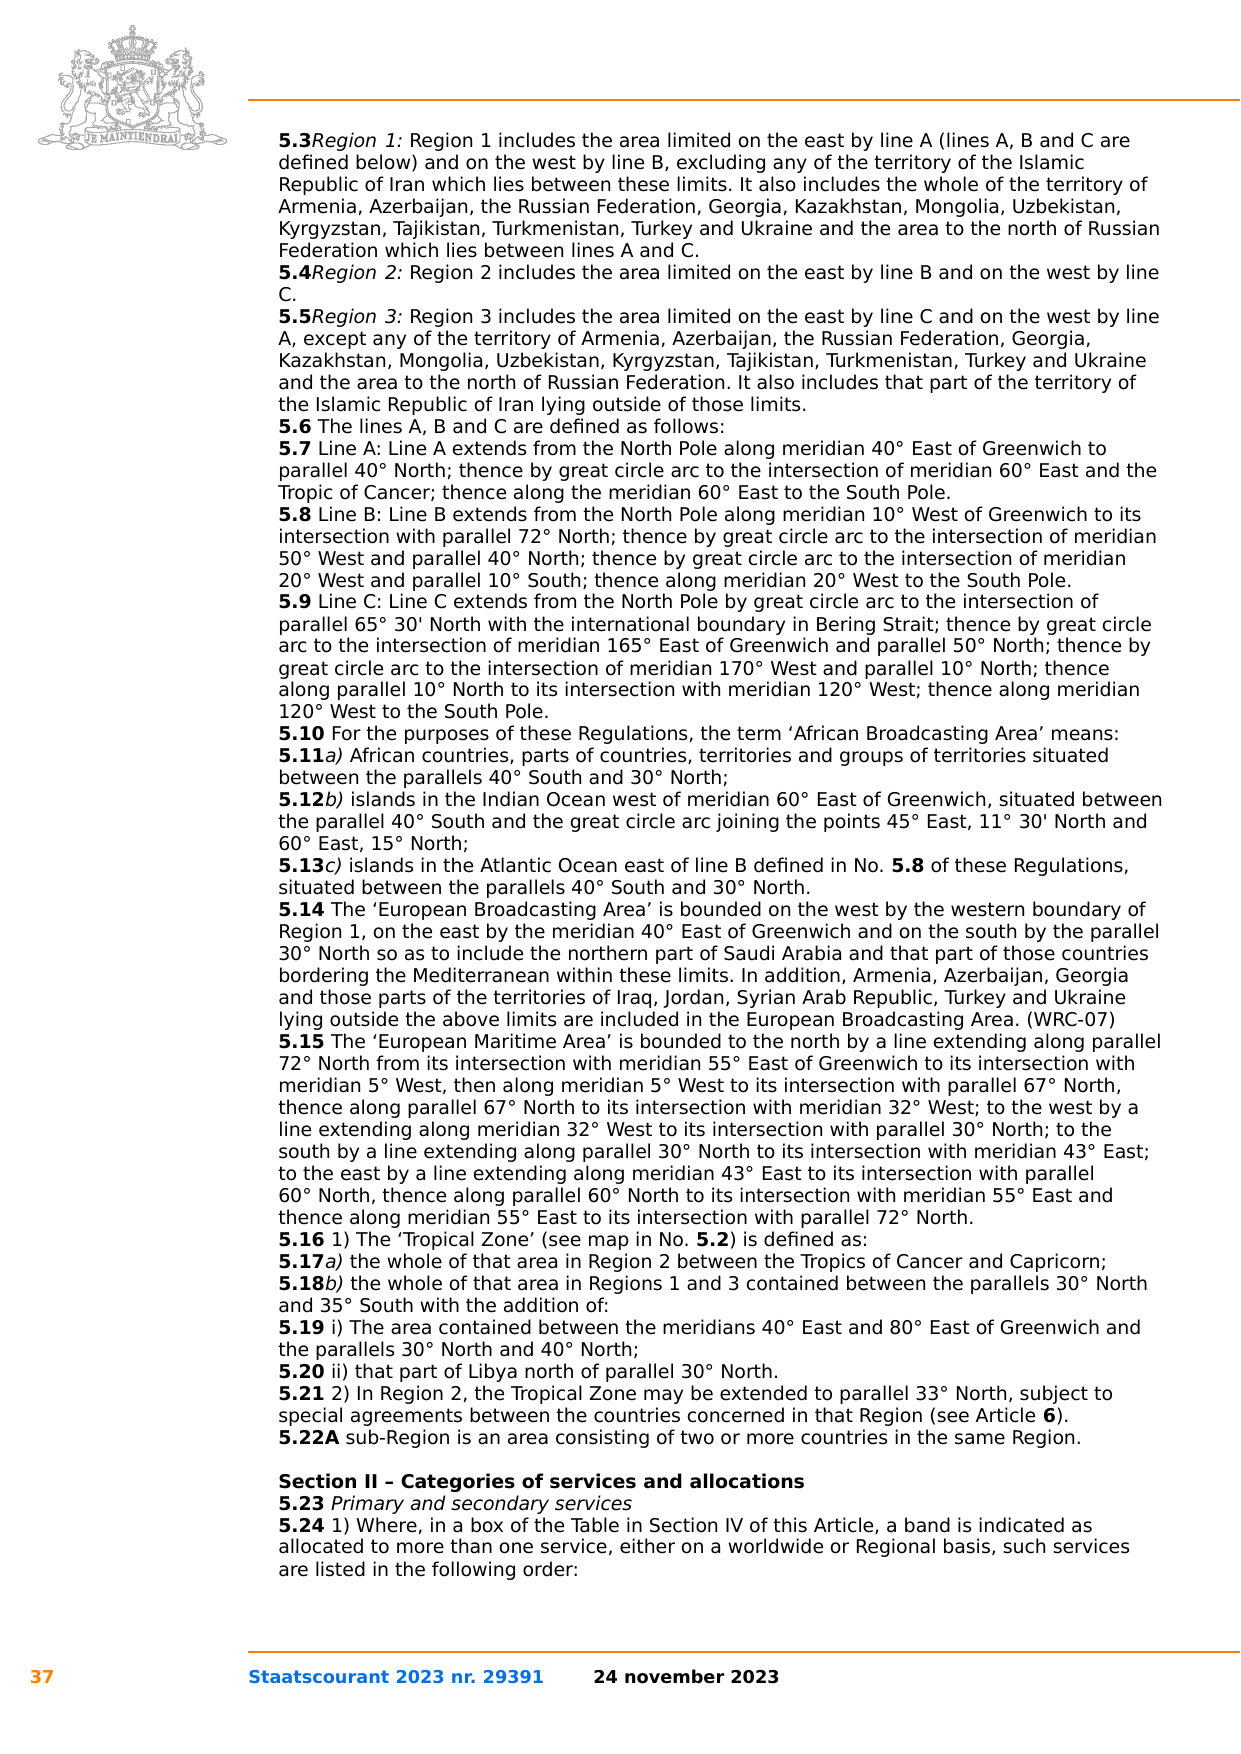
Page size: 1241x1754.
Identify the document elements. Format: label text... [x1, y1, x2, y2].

text 5.23 Primary and secondary services [278, 1492, 1163, 1514]
text 5.20 ii) that part of Libya north of parallel 30° North. [278, 1361, 1163, 1383]
text 5.5Region 3: Region 3 includes the area limited on the east by line C and on the west by line A, except any of the territory of Armenia, Azerbaijan, the Russian Federation, Georgia, Kazakhstan, Mongolia, Uzbekistan, Kyrgyzstan, Tajikistan, Turkmenistan, Turkey and Ukraine and the area to the north of Russian Federation. It also includes that part of the territory of the Islamic Republic of Iran lying outside of those limits. [278, 306, 1163, 416]
text 5.3Region 1: Region 1 includes the area limited on the east by line A (lines A, B and C are defined below) and on the west by line B, excluding any of the territory of the Islamic Republic of Iran which lies between these limits. It also includes the whole of the territory of Armenia, Azerbaijan, the Russian Federation, Georgia, Kazakhstan, Mongolia, Uzbekistan, Kyrgyzstan, Tajikistan, Turkmenistan, Turkey and Ukraine and the area to the north of Russian Federation which lies between lines A and C. [278, 130, 1163, 262]
text 5.16 1) The ‘Tropical Zone’ (see map in No. 5.2) is defined as: [278, 1229, 1163, 1251]
text 5.11a) African countries, parts of countries, territories and groups of territories situated between the parallels 40° South and 30° North; [278, 745, 1163, 789]
text 5.4Region 2: Region 2 includes the area limited on the east by line B and on the west by line C. [278, 262, 1163, 306]
text 5.18b) the whole of that area in Regions 1 and 3 contained between the parallels 30° North and 35° South with the addition of: [278, 1273, 1163, 1317]
text 5.9 Line C: Line C extends from the North Pole by great circle arc to the intersection of parallel 65° 30' North with the international boundary in Bering Strait; thence by great circle arc to the intersection of meridian 165° East of Greenwich and parallel 50° North; thence by great circle arc to the intersection of meridian 170° West and parallel 10° North; thence along parallel 10° North to its intersection with meridian 120° West; thence along meridian 120° West to the South Pole. [278, 591, 1163, 723]
text 5.24 1) Where, in a box of the Table in Section IV of this Article, a band is indicated as allocated to more than one service, either on a worldwide or Regional basis, such services are listed in the following order: [278, 1514, 1163, 1580]
text 5.7 Line A: Line A extends from the North Pole along meridian 40° East of Greenwich to parallel 40° North; thence by great circle arc to the intersection of meridian 60° East and the Tropic of Cancer; thence along the meridian 60° East to the South Pole. [278, 438, 1163, 503]
text 5.14 The ‘European Broadcasting Area’ is bounded on the west by the western boundary of Region 1, on the east by the meridian 40° East of Greenwich and on the south by the parallel 30° North so as to include the northern part of Saudi Arabia and that part of those countries bordering the Mediterranean within these limits. In addition, Armenia, Azerbaijan, Georgia and those parts of the territories of Iraq, Jordan, Syrian Arab Republic, Turkey and Ukraine lying outside the above limits are included in the European Broadcasting Area. (WRC-07) [278, 899, 1163, 1031]
picture [38, 25, 227, 150]
subtitle Section II – Categories of services and allocations [278, 1471, 1163, 1492]
text 5.8 Line B: Line B extends from the North Pole along meridian 10° West of Greenwich to its intersection with parallel 72° North; thence by great circle arc to the intersection of meridian 50° West and parallel 40° North; thence by great circle arc to the intersection of meridian 20° West and parallel 10° South; thence along meridian 20° West to the South Pole. [278, 503, 1163, 591]
text 5.6 The lines A, B and C are defined as follows: [278, 416, 1163, 438]
text 5.13c) islands in the Atlantic Ocean east of line B defined in No. 5.8 of these Regulations, situated between the parallels 40° South and 30° North. [278, 855, 1163, 899]
text 5.19 i) The area contained between the meridians 40° East and 80° East of Greenwich and the parallels 30° North and 40° North; [278, 1317, 1163, 1361]
text 5.10 For the purposes of these Regulations, the term ‘African Broadcasting Area’ means: [278, 723, 1163, 745]
text 5.15 The ‘European Maritime Area’ is bounded to the north by a line extending along parallel 72° North from its intersection with meridian 55° East of Greenwich to its intersection with meridian 5° West, then along meridian 5° West to its intersection with parallel 67° North, thence along parallel 67° North to its intersection with meridian 32° West; to the west by a line extending along meridian 32° West to its intersection with parallel 30° North; to the south by a line extending along parallel 30° North to its intersection with meridian 43° East; to the east by a line extending along meridian 43° East to its intersection with parallel 60° North, thence along parallel 60° North to its intersection with meridian 55° East and thence along meridian 55° East to its intersection with parallel 72° North. [278, 1031, 1163, 1229]
text 5.17a) the whole of that area in Region 2 between the Tropics of Cancer and Capricorn; [278, 1251, 1163, 1273]
text 5.12b) islands in the Indian Ocean west of meridian 60° East of Greenwich, situated between the parallel 40° South and the great circle arc joining the points 45° East, 11° 30' North and 60° East, 15° North; [278, 789, 1163, 855]
text 5.22A sub-Region is an area consisting of two or more countries in the same Region. [278, 1427, 1163, 1449]
text 5.21 2) In Region 2, the Tropical Zone may be extended to parallel 33° North, subject to special agreements between the countries concerned in that Region (see Article 6). [278, 1383, 1163, 1427]
